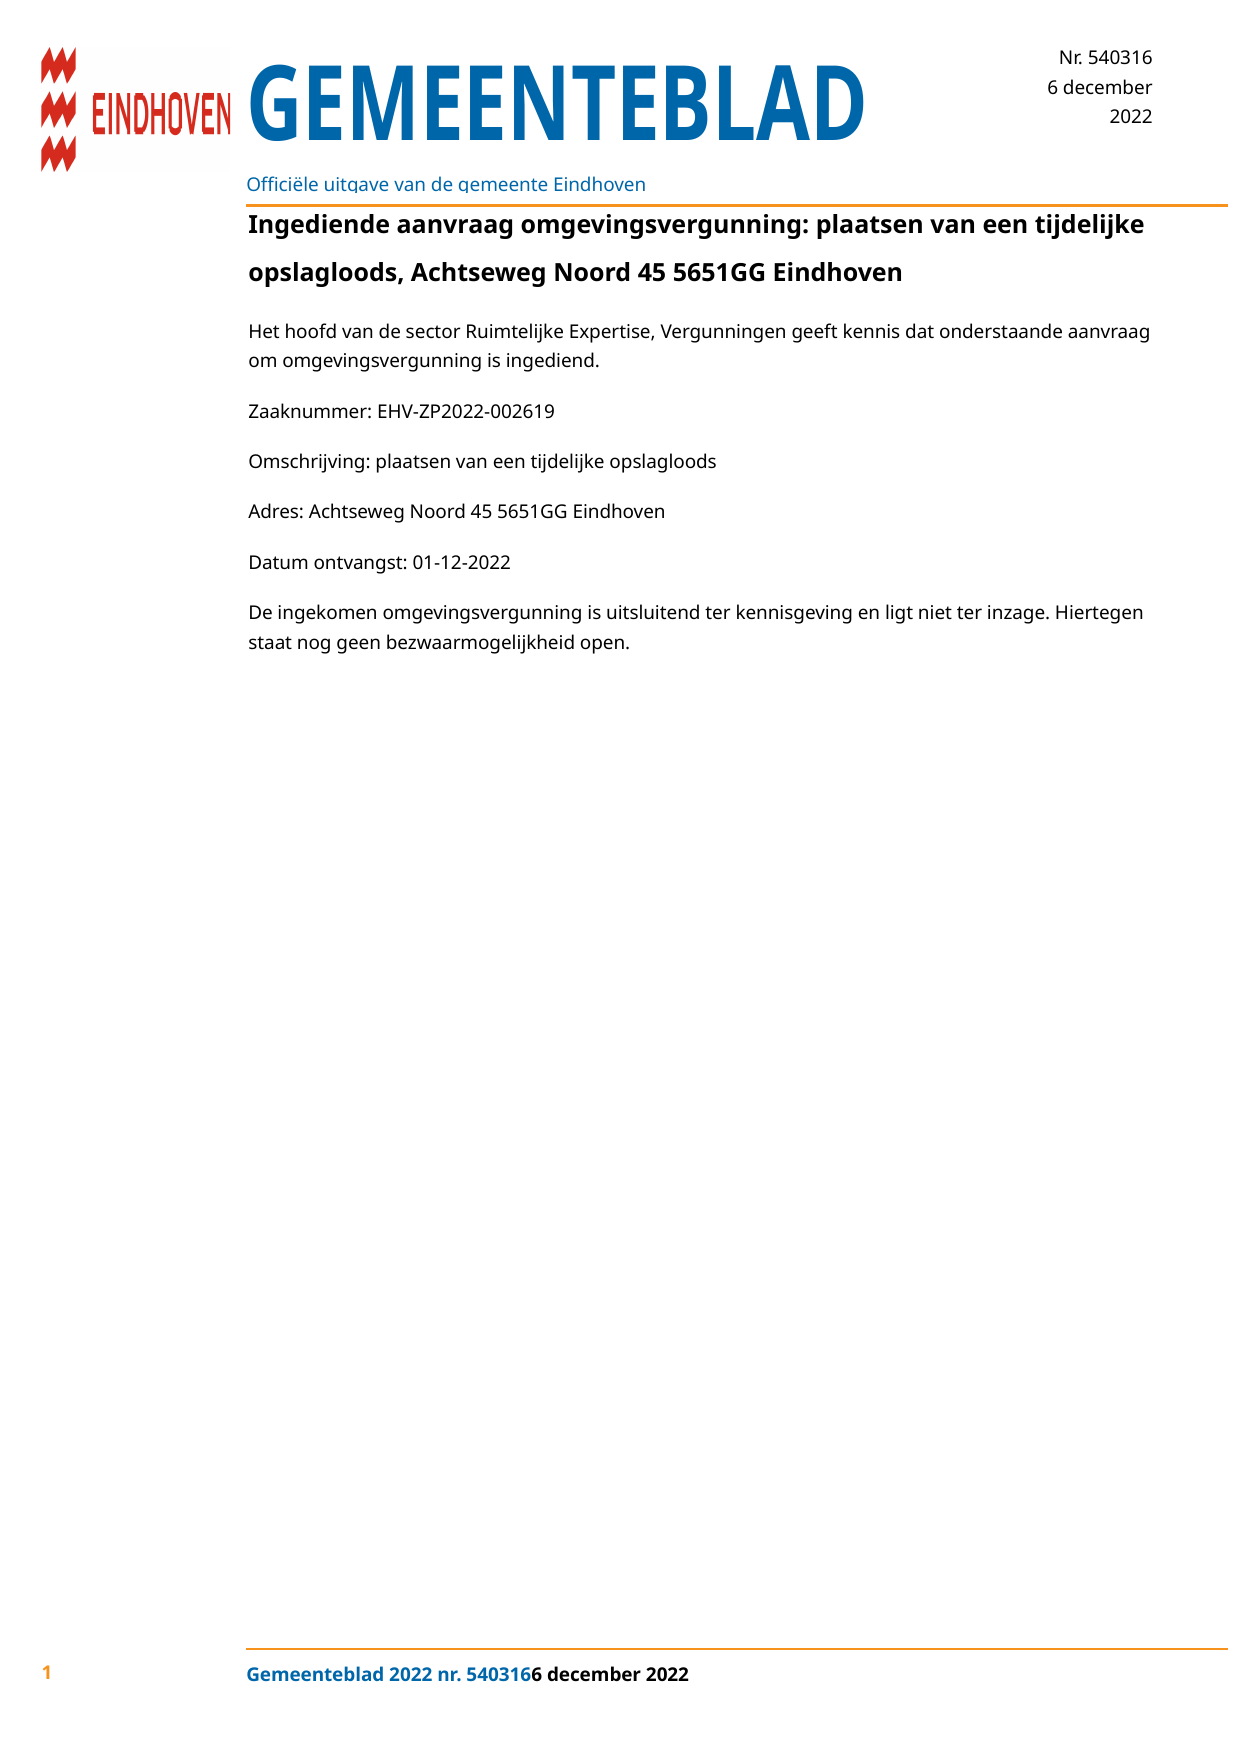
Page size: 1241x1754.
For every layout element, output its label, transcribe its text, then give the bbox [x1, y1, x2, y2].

text Omschrijving: plaatsen van een tijdelijke opslagloods [248, 448, 1152, 474]
text Het hoofd van de sector Ruimtelijke Expertise, Vergunningen geeft kennis dat onderstaande aanvraag om omgevingsvergunning is ingediend. [248, 318, 1152, 373]
text Zaaknummer: EHV-ZP2022-002619 [248, 398, 1152, 424]
text Ingediende aanvraag omgevingsvergunning: plaatsen van een tijdelijke opslagloods, Achtseweg Noord 45 5651GG Eindhoven [248, 207, 1152, 288]
text Datum ontvangst: 01-12-2022 [248, 549, 1152, 575]
picture [41, 47, 231, 172]
text De ingekomen omgevingsvergunning is uitsluitend ter kennisgeving en ligt niet ter inzage. Hiertegen staat nog geen bezwaarmogelijkheid open. [248, 599, 1152, 655]
text Adres: Achtseweg Noord 45 5651GG Eindhoven [248, 499, 1152, 524]
